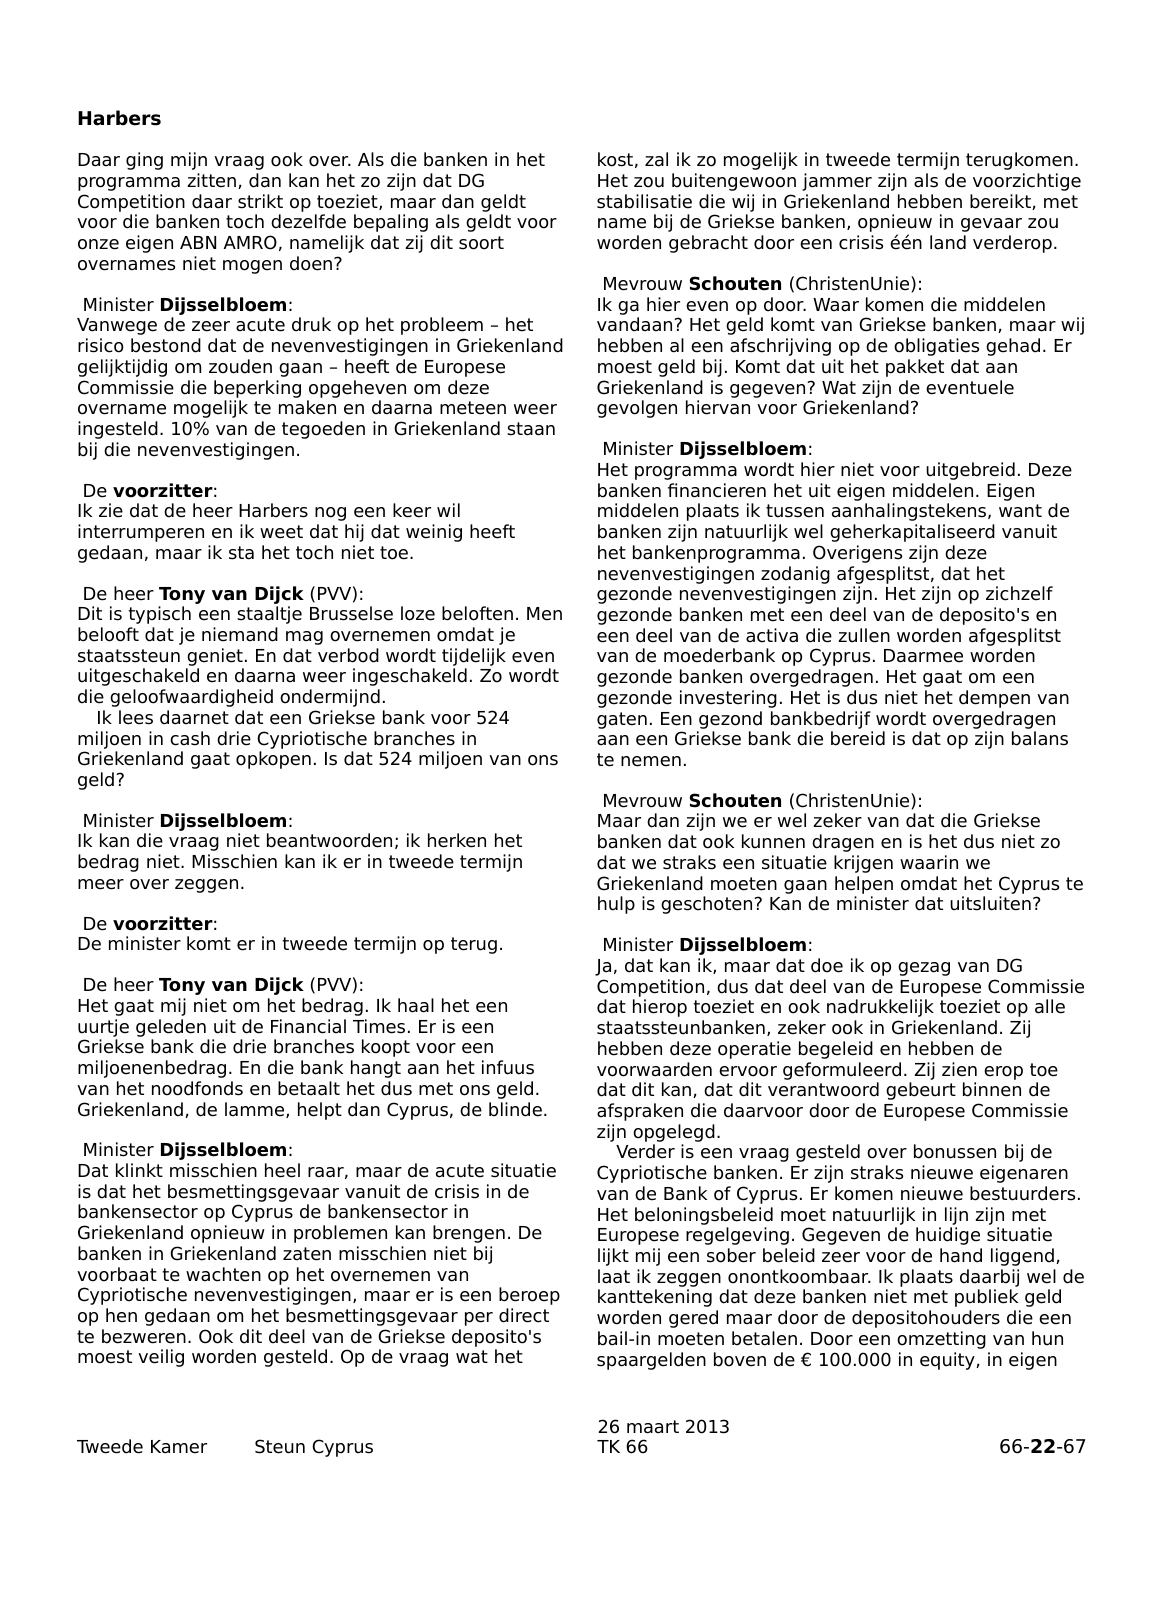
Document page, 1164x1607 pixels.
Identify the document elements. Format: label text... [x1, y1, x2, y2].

text Ik ga hier even op door. Waar komen die middelen vandaan? Het geld komt van Griekse banken, maar wij hebben al een afschrijving op de obligaties gehad. Er moest geld bij. Komt dat uit het pakket dat aan Griekenland is gegeven? Wat zijn de eventuele gevolgen hiervan voor Griekenland? [596, 294, 1087, 419]
text Minister Dijsselbloem: [77, 811, 567, 831]
text Mevrouw Schouten (ChristenUnie): [596, 791, 1087, 811]
text Verder is een vraag gesteld over bonussen bij de Cypriotische banken. Er zijn straks nieuwe eigenaren van de Bank of Cyprus. Er komen nieuwe bestuurders. Het beloningsbeleid moet natuurlijk in lijn zijn met Europese regelgeving. Gegeven de huidige situatie lijkt mij een sober beleid zeer voor de hand liggend, laat ik zeggen onontkoombaar. Ik plaats daarbij wel de kanttekening dat deze banken niet met publiek geld worden gered maar door de depositohouders die een bail-in moeten betalen. Door een omzetting van hun spaargelden boven de € 100.000 in equity, in eigen [596, 1142, 1087, 1370]
text kost, zal ik zo mogelijk in tweede termijn terugkomen. Het zou buitengewoon jammer zijn als de voorzichtige stabilisatie die wij in Griekenland hebben bereikt, met name bij de Griekse banken, opnieuw in gevaar zou worden gebracht door een crisis één land verderop. [596, 150, 1087, 254]
text Minister Dijsselbloem: [77, 1140, 567, 1161]
text Het gaat mij niet om het bedrag. Ik haal het een uurtje geleden uit de Financial Times. Er is een Griekse bank die drie branches koopt voor een miljoenenbedrag. En die bank hangt aan het infuus van het noodfonds en betaalt het dus met ons geld. Griekenland, de lamme, helpt dan Cyprus, de blinde. [77, 996, 567, 1120]
text De voorzitter: [77, 480, 567, 501]
text Dat klinkt misschien heel raar, maar de acute situatie is dat het besmettingsgevaar vanuit de crisis in de bankensector op Cyprus de bankensector in Griekenland opnieuw in problemen kan brengen. De banken in Griekenland zaten misschien niet bij voorbaat te wachten op het overnemen van Cypriotische nevenvestigingen, maar er is een beroep op hen gedaan om het besmettingsgevaar per direct te bezweren. Ook dit deel van de Griekse deposito's moest veilig worden gesteld. Op de vraag wat het [77, 1161, 567, 1368]
text Daar ging mijn vraag ook over. Als die banken in het programma zitten, dan kan het zo zijn dat DG Competition daar strikt op toeziet, maar dan geldt voor die banken toch dezelfde bepaling als geldt voor onze eigen ABN AMRO, namelijk dat zij dit soort overnames niet mogen doen? [77, 150, 567, 274]
text Ja, dat kan ik, maar dat doe ik op gezag van DG Competition, dus dat deel van de Europese Commissie dat hierop toeziet en ook nadrukkelijk toeziet op alle staatssteunbanken, zeker ook in Griekenland. Zij hebben deze operatie begeleid en hebben de voorwaarden ervoor geformuleerd. Zij zien erop toe dat dit kan, dat dit verantwoord gebeurt binnen de afspraken die daarvoor door de Europese Commissie zijn opgelegd. [596, 956, 1087, 1142]
text Minister Dijsselbloem: [77, 294, 567, 315]
text Ik lees daarnet dat een Griekse bank voor 524 miljoen in cash drie Cypriotische branches in Griekenland gaat opkopen. Is dat 524 miljoen van ons geld? [77, 708, 567, 791]
text De heer Tony van Dijck (PVV): [77, 975, 567, 996]
text Vanwege de zeer acute druk op het probleem – het risico bestond dat de nevenvestigingen in Griekenland gelijktijdig om zouden gaan – heeft de Europese Commissie die beperking opgeheven om deze overname mogelijk te maken en daarna meteen weer ingesteld. 10% van de tegoeden in Griekenland staan bij die nevenvestigingen. [77, 315, 567, 460]
text Minister Dijsselbloem: [596, 439, 1087, 460]
text Dit is typisch een staaltje Brusselse loze beloften. Men belooft dat je niemand mag overnemen omdat je staatssteun geniet. En dat verbod wordt tijdelijk even uitgeschakeld en daarna weer ingeschakeld. Zo wordt die geloofwaardigheid ondermijnd. [77, 604, 567, 708]
text Ik zie dat de heer Harbers nog een keer wil interrumperen en ik weet dat hij dat weinig heeft gedaan, maar ik sta het toch niet toe. [77, 501, 567, 563]
text Maar dan zijn we er wel zeker van dat die Griekse banken dat ook kunnen dragen en is het dus niet zo dat we straks een situatie krijgen waarin we Griekenland moeten gaan helpen omdat het Cyprus te hulp is geschoten? Kan de minister dat uitsluiten? [596, 811, 1087, 915]
text De heer Tony van Dijck (PVV): [77, 583, 567, 604]
text Het programma wordt hier niet voor uitgebreid. Deze banken financieren het uit eigen middelen. Eigen middelen plaats ik tussen aanhalingstekens, want de banken zijn natuurlijk wel geherkapitaliseerd vanuit het bankenprogramma. Overigens zijn deze nevenvestigingen zodanig afgesplitst, dat het gezonde nevenvestigingen zijn. Het zijn op zichzelf gezonde banken met een deel van de deposito's en een deel van de activa die zullen worden afgesplitst van de moederbank op Cyprus. Daarmee worden gezonde banken overgedragen. Het gaat om een gezonde investering. Het is dus niet het dempen van gaten. Een gezond bankbedrijf wordt overgedragen aan een Griekse bank die bereid is dat op zijn balans te nemen. [596, 460, 1087, 771]
text De minister komt er in tweede termijn op terug. [77, 934, 567, 955]
text Mevrouw Schouten (ChristenUnie): [596, 274, 1087, 294]
text Ik kan die vraag niet beantwoorden; ik herken het bedrag niet. Misschien kan ik er in tweede termijn meer over zeggen. [77, 831, 567, 893]
text De voorzitter: [77, 913, 567, 934]
text Minister Dijsselbloem: [596, 935, 1087, 956]
